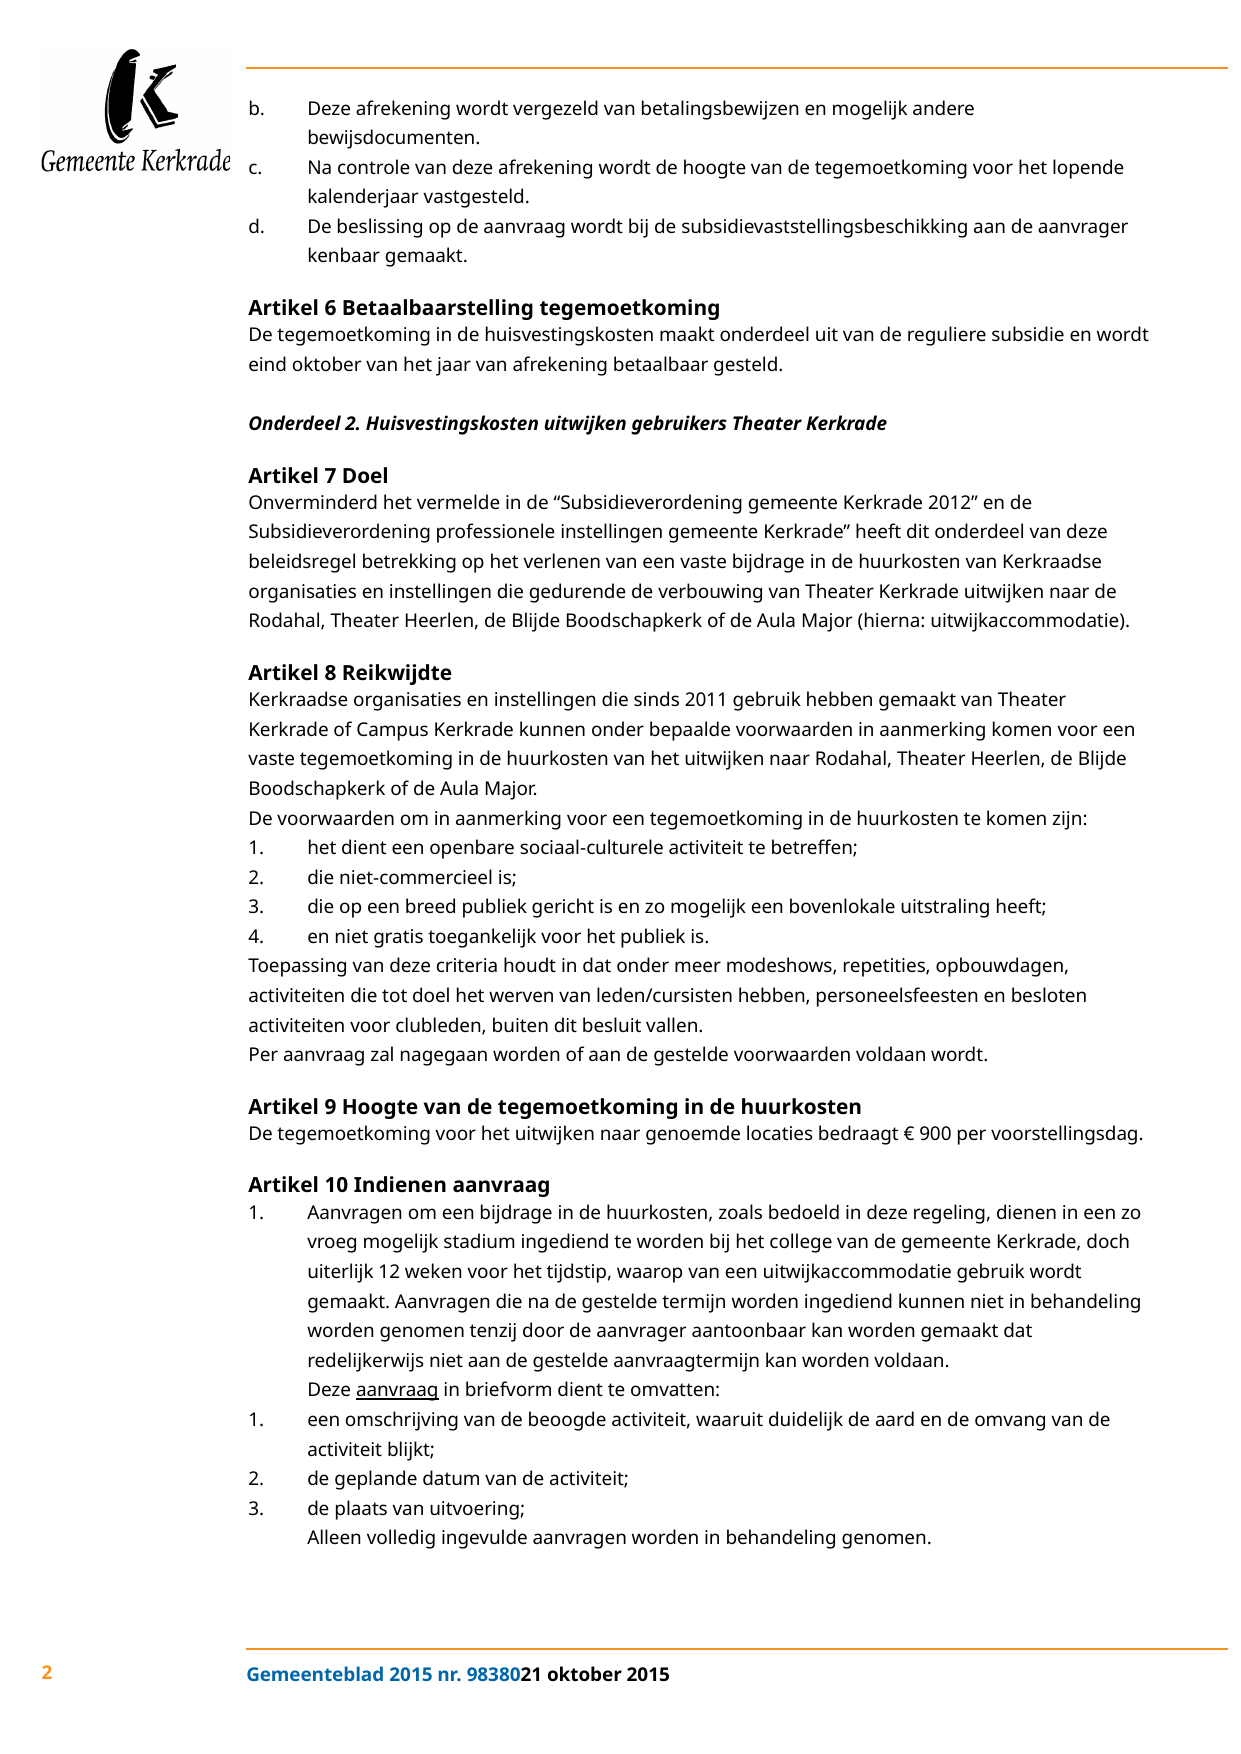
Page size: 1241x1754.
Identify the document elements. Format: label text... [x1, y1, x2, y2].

list Deze afrekening wordt vergezeld van betalingsbewijzen en mogelijk andere bewijsdocumenten. [248, 95, 1152, 150]
text Onderdeel 2. Huisvestingskosten uitwijken gebruikers Theater Kerkrade [248, 410, 1152, 436]
list de plaats van uitvoering; [248, 1495, 1152, 1521]
list en niet gratis toegankelijk voor het publiek is. [248, 923, 1152, 949]
text Kerkraadse organisaties en instellingen die sinds 2011 gebruik hebben gemaakt van Theater Kerkrade of Campus Kerkrade kunnen onder bepaalde voorwaarden in aanmerking komen voor een vaste tegemoetkoming in de huurkosten van het uitwijken naar Rodahal, Theater Heerlen, de Blijde Boodschapkerk of de Aula Major. [248, 686, 1152, 801]
list De beslissing op de aanvraag wordt bij de subsidievaststellingsbeschikking aan de aanvrager kenbaar gemaakt. [248, 213, 1152, 268]
list Na controle van deze afrekening wordt de hoogte van de tegemoetkoming voor het lopende kalenderjaar vastgesteld. [248, 154, 1152, 209]
picture [41, 47, 231, 172]
text De voorwaarden om in aanmerking voor een tegemoetkoming in de huurkosten te komen zijn: [248, 805, 1152, 830]
text Toepassing van deze criteria houdt in dat onder meer modeshows, repetities, opbouwdagen, activiteiten die tot doel het werven van leden/cursisten hebben, personeelsfeesten en besloten activiteiten voor clubleden, buiten dit besluit vallen. [248, 953, 1152, 1037]
list die niet-commercieel is; [248, 864, 1152, 889]
list die op een breed publiek gericht is en zo mogelijk een bovenlokale uitstraling heeft; [248, 893, 1152, 919]
text De tegemoetkoming in de huisvestingskosten maakt onderdeel uit van de reguliere subsidie en wordt eind oktober van het jaar van afrekening betaalbaar gesteld. [248, 322, 1152, 377]
list een omschrijving van de beoogde activiteit, waaruit duidelijk de aard en de omvang van de activiteit blijkt; [248, 1406, 1152, 1461]
text Artikel 8 Reikwijdte [248, 658, 1152, 686]
text Artikel 10 Indienen aanvraag [248, 1171, 1152, 1199]
list het dient een openbare sociaal-culturele activiteit te betreffen; [248, 834, 1152, 860]
text Artikel 9 Hoogte van de tegemoetkoming in de huurkosten [248, 1092, 1152, 1120]
text Per aanvraag zal nagegaan worden of aan de gestelde voorwaarden voldaan wordt. [248, 1041, 1152, 1067]
text De tegemoetkoming voor het uitwijken naar genoemde locaties bedraagt € 900 per voorstellingsdag. [248, 1120, 1152, 1146]
text Artikel 7 Doel [248, 461, 1152, 489]
text Artikel 6 Betaalbaarstelling tegemoetkoming [248, 293, 1152, 322]
list de geplande datum van de activiteit; [248, 1465, 1152, 1491]
list Deze aanvraag in briefvorm dient te omvatten: [248, 1377, 1152, 1402]
list Alleen volledig ingevulde aanvragen worden in behandeling genomen. [248, 1524, 1152, 1550]
list Aanvragen om een bijdrage in de huurkosten, zoals bedoeld in deze regeling, dienen in een zo vroeg mogelijk stadium ingediend te worden bij het college van de gemeente Kerkrade, doch uiterlijk 12 weken voor het tijdstip, waarop van een uitwijkaccommodatie gebruik wordt gemaakt. Aanvragen die na de gestelde termijn worden ingediend kunnen niet in behandeling worden genomen tenzij door de aanvrager aantoonbaar kan worden gemaakt dat redelijkerwijs niet aan de gestelde aanvraagtermijn kan worden voldaan. [248, 1199, 1152, 1373]
text Onverminderd het vermelde in de “Subsidieverordening gemeente Kerkrade 2012” en de Subsidieverordening professionele instellingen gemeente Kerkrade” heeft dit onderdeel van deze beleidsregel betrekking op het verlenen van een vaste bijdrage in de huurkosten van Kerkraadse organisaties en instellingen die gedurende de verbouwing van Theater Kerkrade uitwijken naar de Rodahal, Theater Heerlen, de Blijde Boodschapkerk of de Aula Major (hierna: uitwijkaccommodatie). [248, 489, 1152, 633]
